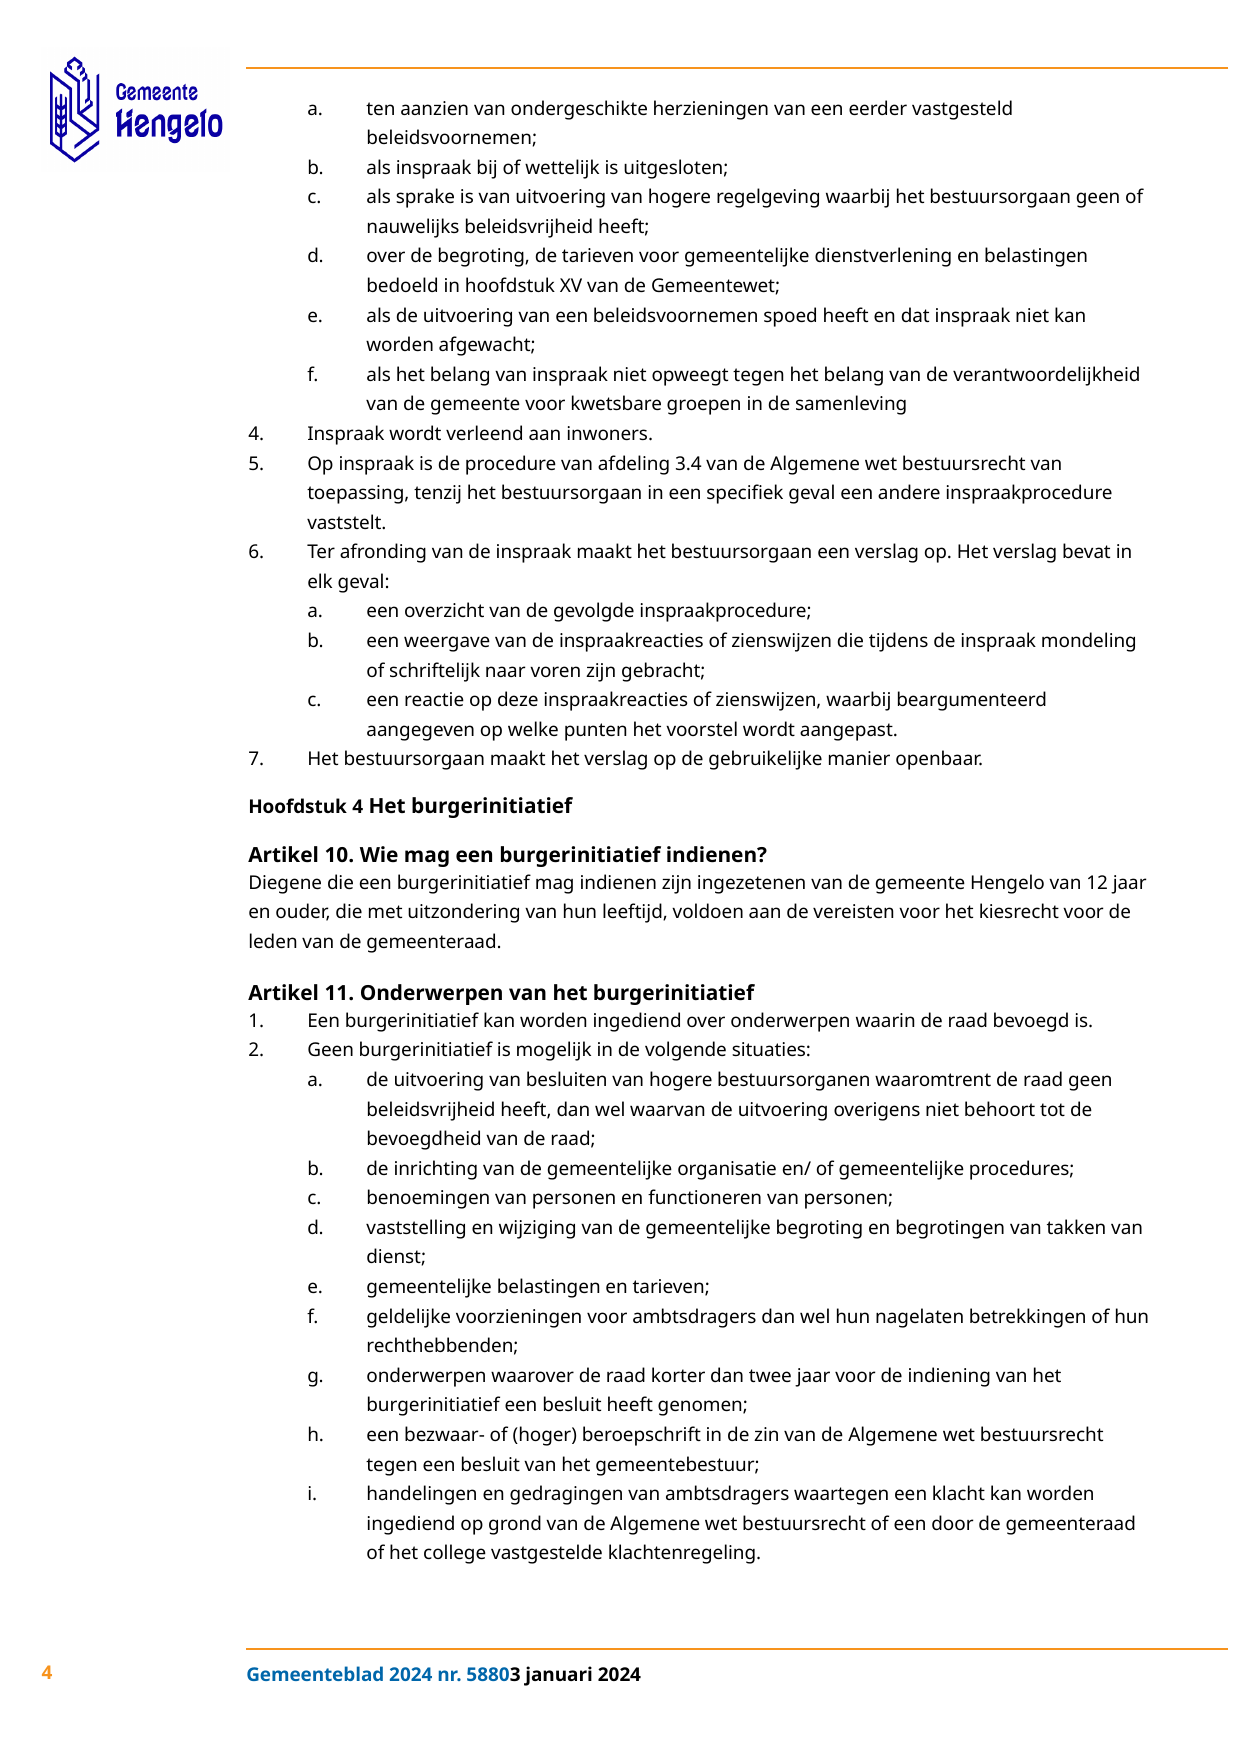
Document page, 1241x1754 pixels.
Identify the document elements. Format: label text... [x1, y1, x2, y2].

list als inspraak bij of wettelijk is uitgesloten; [307, 154, 1152, 180]
list Geen burgerinitiatief is mogelijk in de volgende situaties: [248, 1037, 1152, 1062]
list over de begroting, de tarieven voor gemeentelijke dienstverlening en belastingen bedoeld in hoofdstuk XV van de Gemeentewet; [307, 243, 1152, 298]
list Ter afronding van de inspraak maakt het bestuursorgaan een verslag op. Het verslag bevat in elk geval: [248, 538, 1152, 594]
list een overzicht van de gevolgde inspraakprocedure; [307, 598, 1152, 623]
text Artikel 10. Wie mag een burgerinitiatief indienen? [248, 841, 1152, 869]
list onderwerpen waarover de raad korter dan twee jaar voor de indiening van het burgerinitiatief een besluit heeft genomen; [307, 1362, 1152, 1417]
list een weergave van de inspraakreacties of zienswijzen die tijdens de inspraak mondeling of schriftelijk naar voren zijn gebracht; [307, 627, 1152, 683]
list Een burgerinitiatief kan worden ingediend over onderwerpen waarin de raad bevoegd is. [248, 1007, 1152, 1033]
list een reactie op deze inspraakreacties of zienswijzen, waarbij beargumenteerd aangegeven op welke punten het voorstel wordt aangepast. [307, 686, 1152, 742]
text Artikel 11. Onderwerpen van het burgerinitiatief [248, 978, 1152, 1007]
list geldelijke voorzieningen voor ambtsdragers dan wel hun nagelaten betrekkingen of hun rechthebbenden; [307, 1303, 1152, 1358]
list Het bestuursorgaan maakt het verslag op de gebruikelijke manier openbaar. [248, 746, 1152, 771]
text Hoofdstuk 4 Het burgerinitiatief [248, 791, 1152, 820]
list een bezwaar- of (hoger) beroepschrift in de zin van de Algemene wet bestuursrecht tegen een besluit van het gemeentebestuur; [307, 1421, 1152, 1476]
list vaststelling en wijziging van de gemeentelijke begroting en begrotingen van takken van dienst; [307, 1214, 1152, 1269]
list als het belang van inspraak niet opweegt tegen het belang van de verantwoordelijkheid van de gemeente voor kwetsbare groepen in de samenleving [307, 361, 1152, 416]
list Op inspraak is de procedure van afdeling 3.4 van de Algemene wet bestuursrecht van toepassing, tenzij het bestuursorgaan in een specifiek geval een andere inspraakprocedure vaststelt. [248, 450, 1152, 535]
list als de uitvoering van een beleidsvoornemen spoed heeft en dat inspraak niet kan worden afgewacht; [307, 302, 1152, 357]
list handelingen en gedragingen van ambtsdragers waartegen een klacht kan worden ingediend op grond van de Algemene wet bestuursrecht of een door de gemeenteraad of het college vastgestelde klachtenregeling. [307, 1480, 1152, 1565]
list de inrichting van de gemeentelijke organisatie en/ of gemeentelijke procedures; [307, 1155, 1152, 1181]
list Inspraak wordt verleend aan inwoners. [248, 420, 1152, 446]
list benoemingen van personen en functioneren van personen; [307, 1184, 1152, 1210]
text Diegene die een burgerinitiatief mag indienen zijn ingezetenen van de gemeente Hengelo van 12 jaar en ouder, die met uitzondering van hun leeftijd, voldoen aan de vereisten voor het kiesrecht voor de leden van de gemeenteraad. [248, 869, 1152, 954]
list als sprake is van uitvoering van hogere regelgeving waarbij het bestuursorgaan geen of nauwelijks beleidsvrijheid heeft; [307, 183, 1152, 239]
list gemeentelijke belastingen en tarieven; [307, 1273, 1152, 1299]
picture [41, 47, 231, 172]
list de uitvoering van besluiten van hogere bestuursorganen waaromtrent de raad geen beleidsvrijheid heeft, dan wel waarvan de uitvoering overigens niet behoort tot de bevoegdheid van de raad; [307, 1066, 1152, 1151]
list ten aanzien van ondergeschikte herzieningen van een eerder vastgesteld beleidsvoornemen; [307, 95, 1152, 150]
